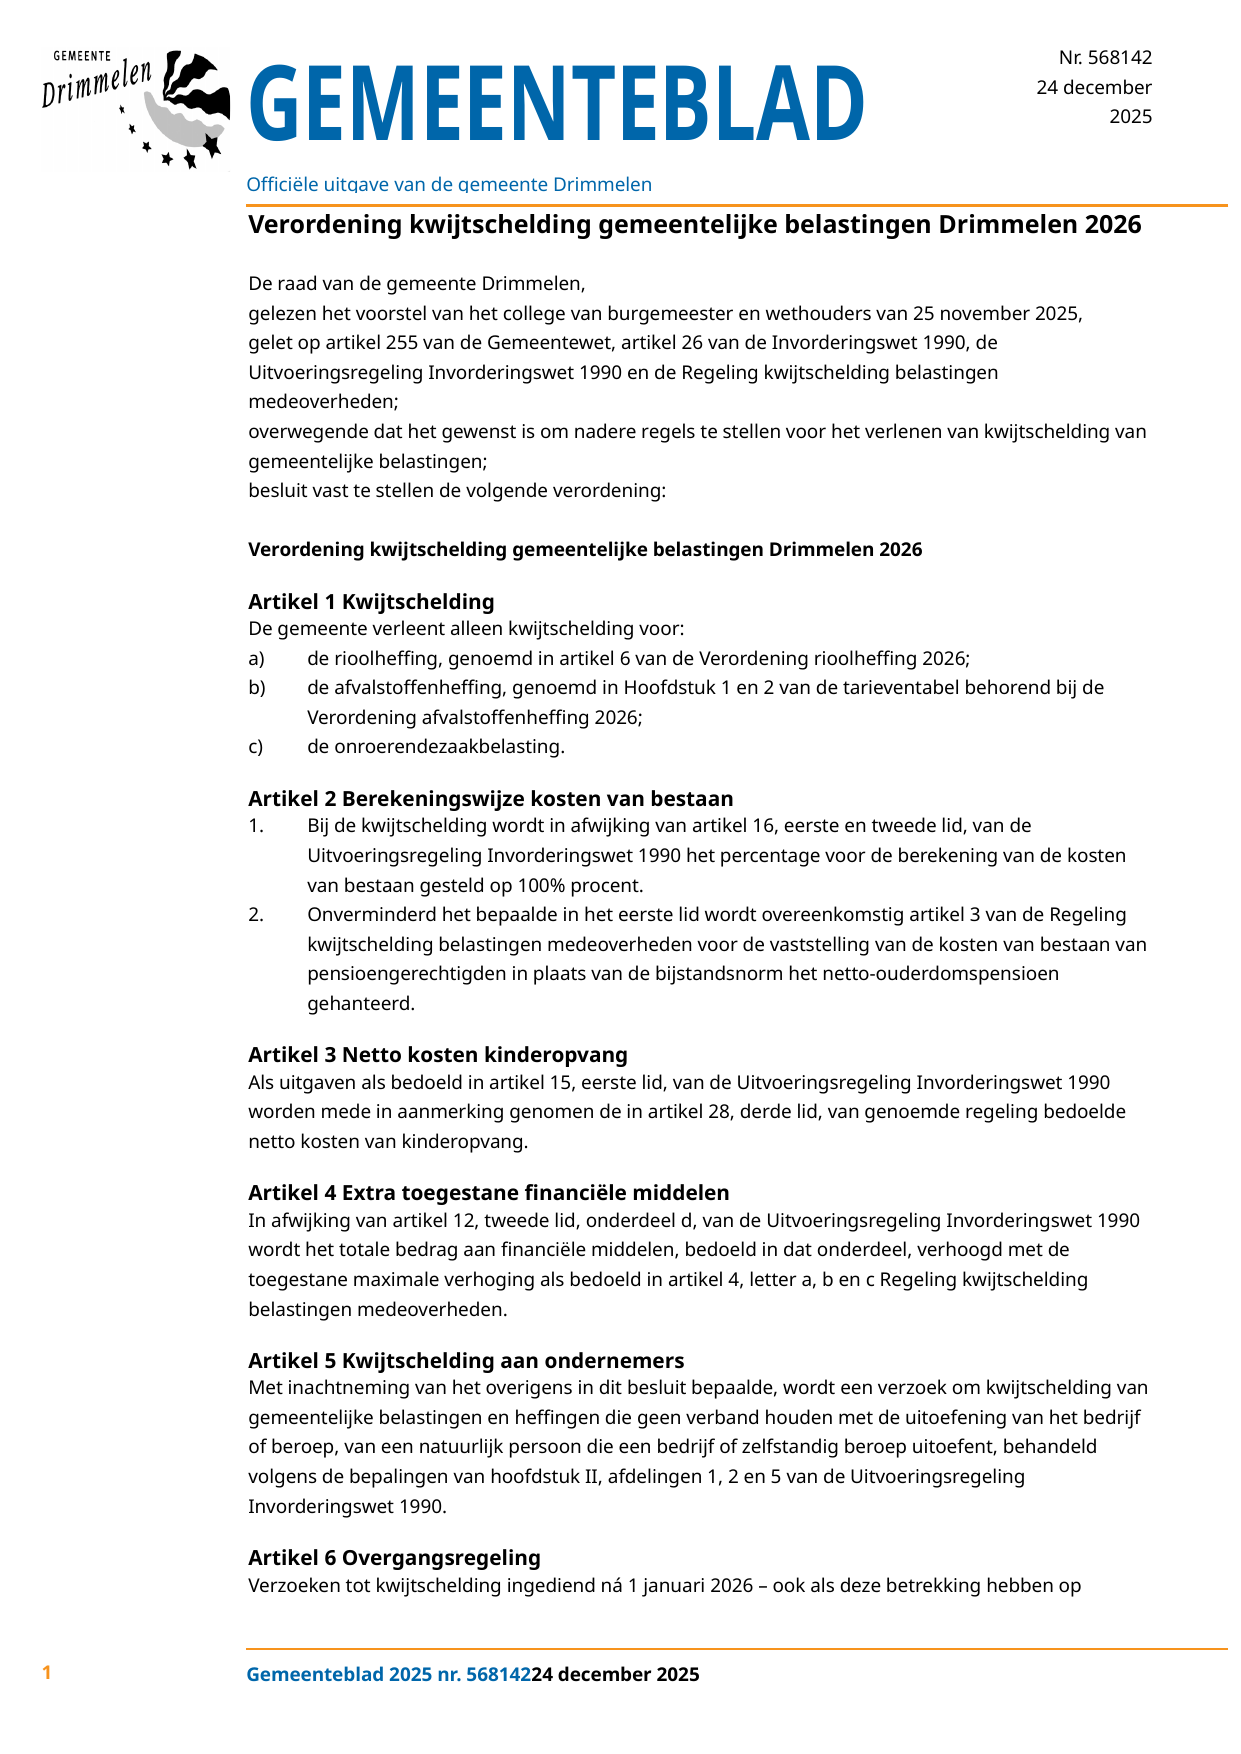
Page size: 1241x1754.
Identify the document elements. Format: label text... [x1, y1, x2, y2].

list Bij de kwijtschelding wordt in afwijking van artikel 16, eerste en tweede lid, van de Uitvoeringsregeling Invorderingswet 1990 het percentage voor de berekening van de kosten van bestaan gesteld op 100% procent. [248, 813, 1152, 897]
text Verordening kwijtschelding gemeentelijke belastingen Drimmelen 2026 [248, 537, 1152, 562]
text Artikel 5 Kwijtschelding aan ondernemers [248, 1346, 1152, 1374]
text Met inachtneming van het overigens in dit besluit bepaalde, wordt een verzoek om kwijtschelding van gemeentelijke belastingen en heffingen die geen verband houden met de uitoefening van het bedrijf of beroep, van een natuurlijk persoon die een bedrijf of zelfstandig beroep uitoefent, behandeld volgens de bepalingen van hoofdstuk II, afdelingen 1, 2 en 5 van de Uitvoeringsregeling Invorderingswet 1990. [248, 1374, 1152, 1519]
picture [41, 47, 231, 172]
text Artikel 3 Netto kosten kinderopvang [248, 1041, 1152, 1069]
text Verordening kwijtschelding gemeentelijke belastingen Drimmelen 2026 [248, 207, 1152, 241]
text Artikel 1 Kwijtschelding [248, 587, 1152, 615]
text Verzoeken tot kwijtschelding ingediend ná 1 januari 2026 – ook als deze betrekking hebben op [248, 1572, 1152, 1597]
text De raad van de gemeente Drimmelen, [248, 270, 1152, 296]
text besluit vast te stellen de volgende verordening: [248, 477, 1152, 503]
text De gemeente verleent alleen kwijtschelding voor: [248, 615, 1152, 641]
text In afwijking van artikel 12, tweede lid, onderdeel d, van de Uitvoeringsregeling Invorderingswet 1990 wordt het totale bedrag aan financiële middelen, bedoeld in dat onderdeel, verhoogd met de toegestane maximale verhoging als bedoeld in artikel 4, letter a, b en c Regeling kwijtschelding belastingen medeoverheden. [248, 1207, 1152, 1321]
list de afvalstoffenheffing, genoemd in Hoofdstuk 1 en 2 van de tarieventabel behorend bij de Verordening afvalstoffenheffing 2026; [248, 674, 1152, 730]
text gelezen het voorstel van het college van burgemeester en wethouders van 25 november 2025, [248, 300, 1152, 326]
text Artikel 4 Extra toegestane financiële middelen [248, 1178, 1152, 1207]
text Als uitgaven als bedoeld in artikel 15, eerste lid, van de Uitvoeringsregeling Invorderingswet 1990 worden mede in aanmerking genomen de in artikel 28, derde lid, van genoemde regeling bedoelde netto kosten van kinderopvang. [248, 1069, 1152, 1154]
text Artikel 2 Berekeningswijze kosten van bestaan [248, 784, 1152, 813]
text Artikel 6 Overgangsregeling [248, 1543, 1152, 1572]
list de onroerendezaakbelasting. [248, 734, 1152, 759]
list Onverminderd het bepaalde in het eerste lid wordt overeenkomstig artikel 3 van de Regeling kwijtschelding belastingen medeoverheden voor de vaststelling van de kosten van bestaan van pensioengerechtigden in plaats van de bijstandsnorm het netto-ouderdomspensioen gehanteerd. [248, 901, 1152, 1016]
text gelet op artikel 255 van de Gemeentewet, artikel 26 van de Invorderingswet 1990, de Uitvoeringsregeling Invorderingswet 1990 en de Regeling kwijtschelding belastingen medeoverheden; [248, 329, 1152, 414]
list de rioolheffing, genoemd in artikel 6 van de Verordening rioolheffing 2026; [248, 645, 1152, 671]
text overwegende dat het gewenst is om nadere regels te stellen voor het verlenen van kwijtschelding van gemeentelijke belastingen; [248, 418, 1152, 473]
